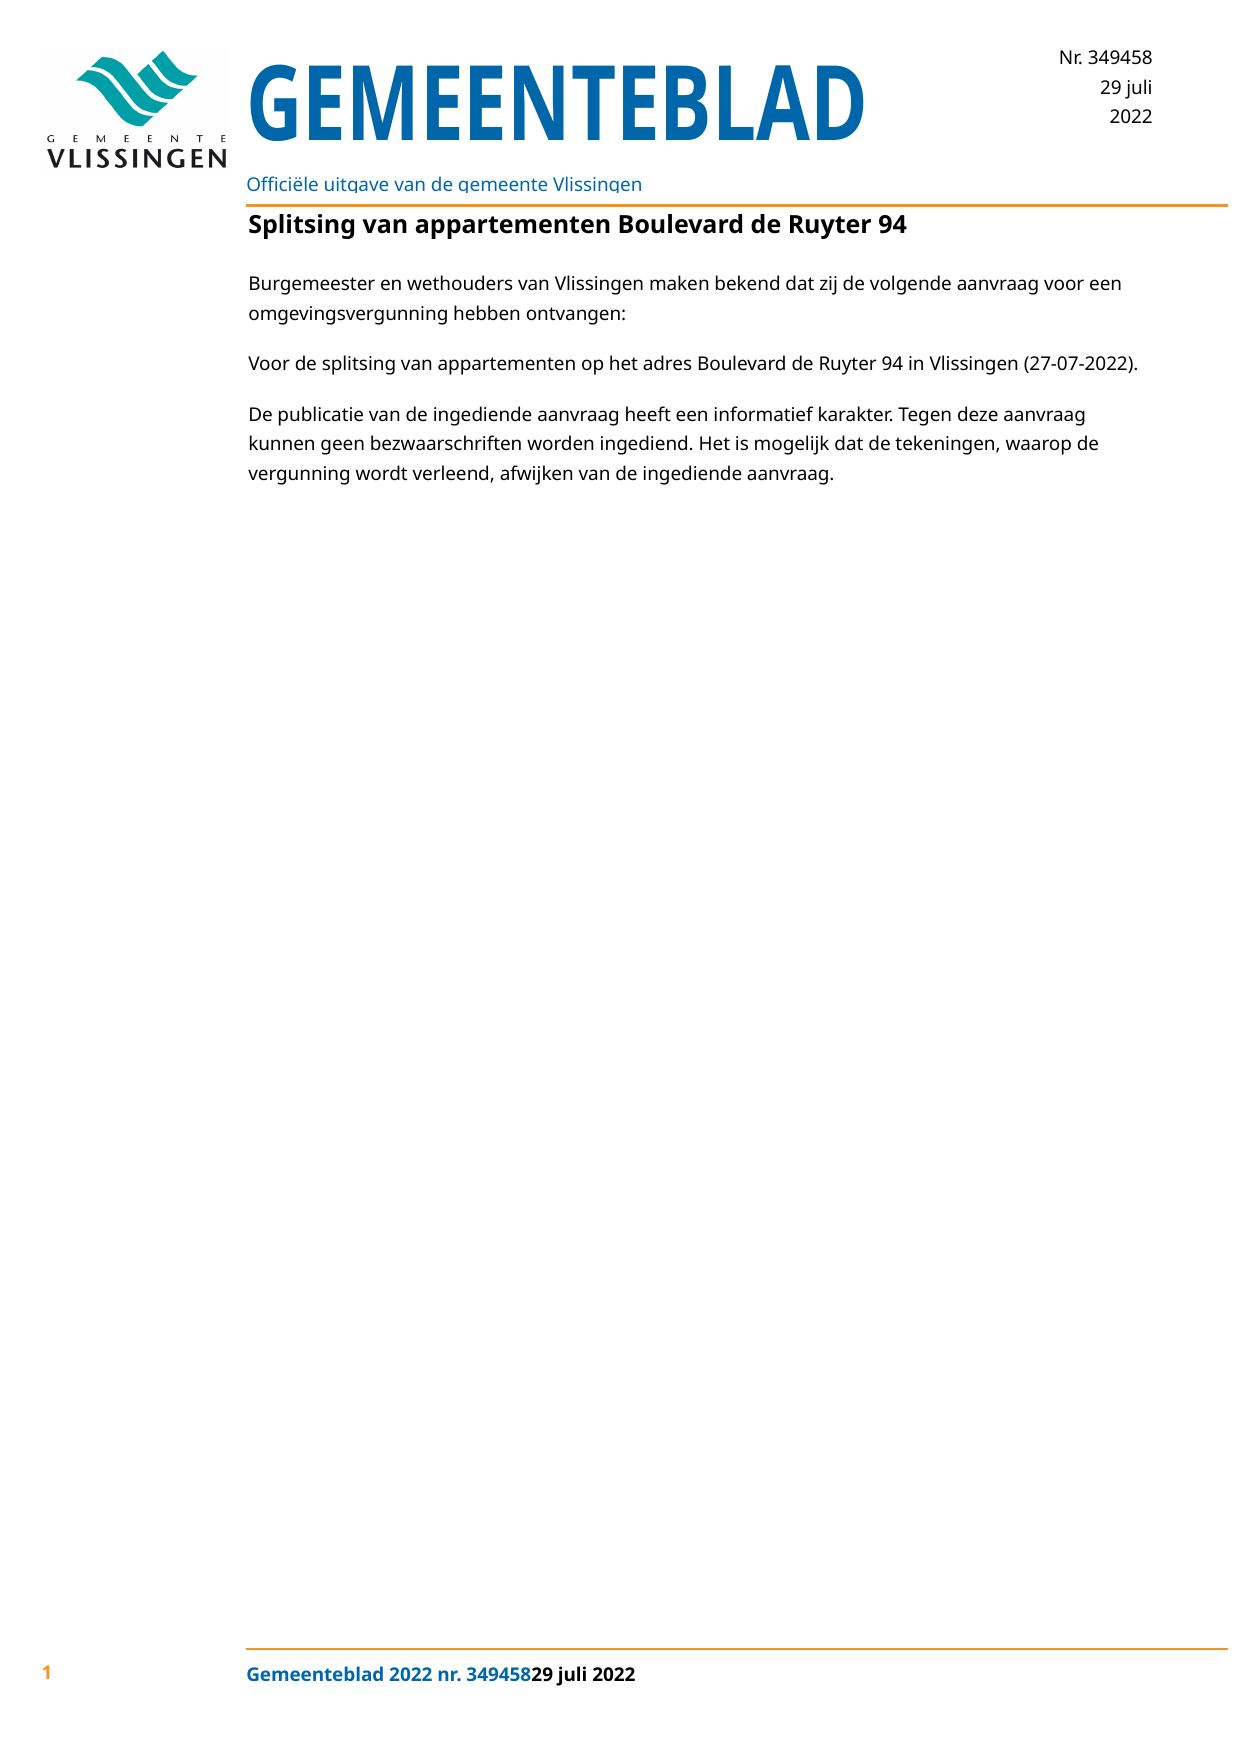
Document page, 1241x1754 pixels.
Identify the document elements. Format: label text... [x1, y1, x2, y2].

text Voor de splitsing van appartementen op het adres Boulevard de Ruyter 94 in Vlissingen (27-07-2022). [248, 350, 1152, 376]
picture [41, 47, 231, 172]
text De publicatie van de ingediende aanvraag heeft een informatief karakter. Tegen deze aanvraag kunnen geen bezwaarschriften worden ingediend. Het is mogelijk dat de tekeningen, waarop de vergunning wordt verleend, afwijken van de ingediende aanvraag. [248, 401, 1152, 486]
text Splitsing van appartementen Boulevard de Ruyter 94 [248, 207, 1152, 241]
text Burgemeester en wethouders van Vlissingen maken bekend dat zij de volgende aanvraag voor een omgevingsvergunning hebben ontvangen: [248, 270, 1152, 326]
